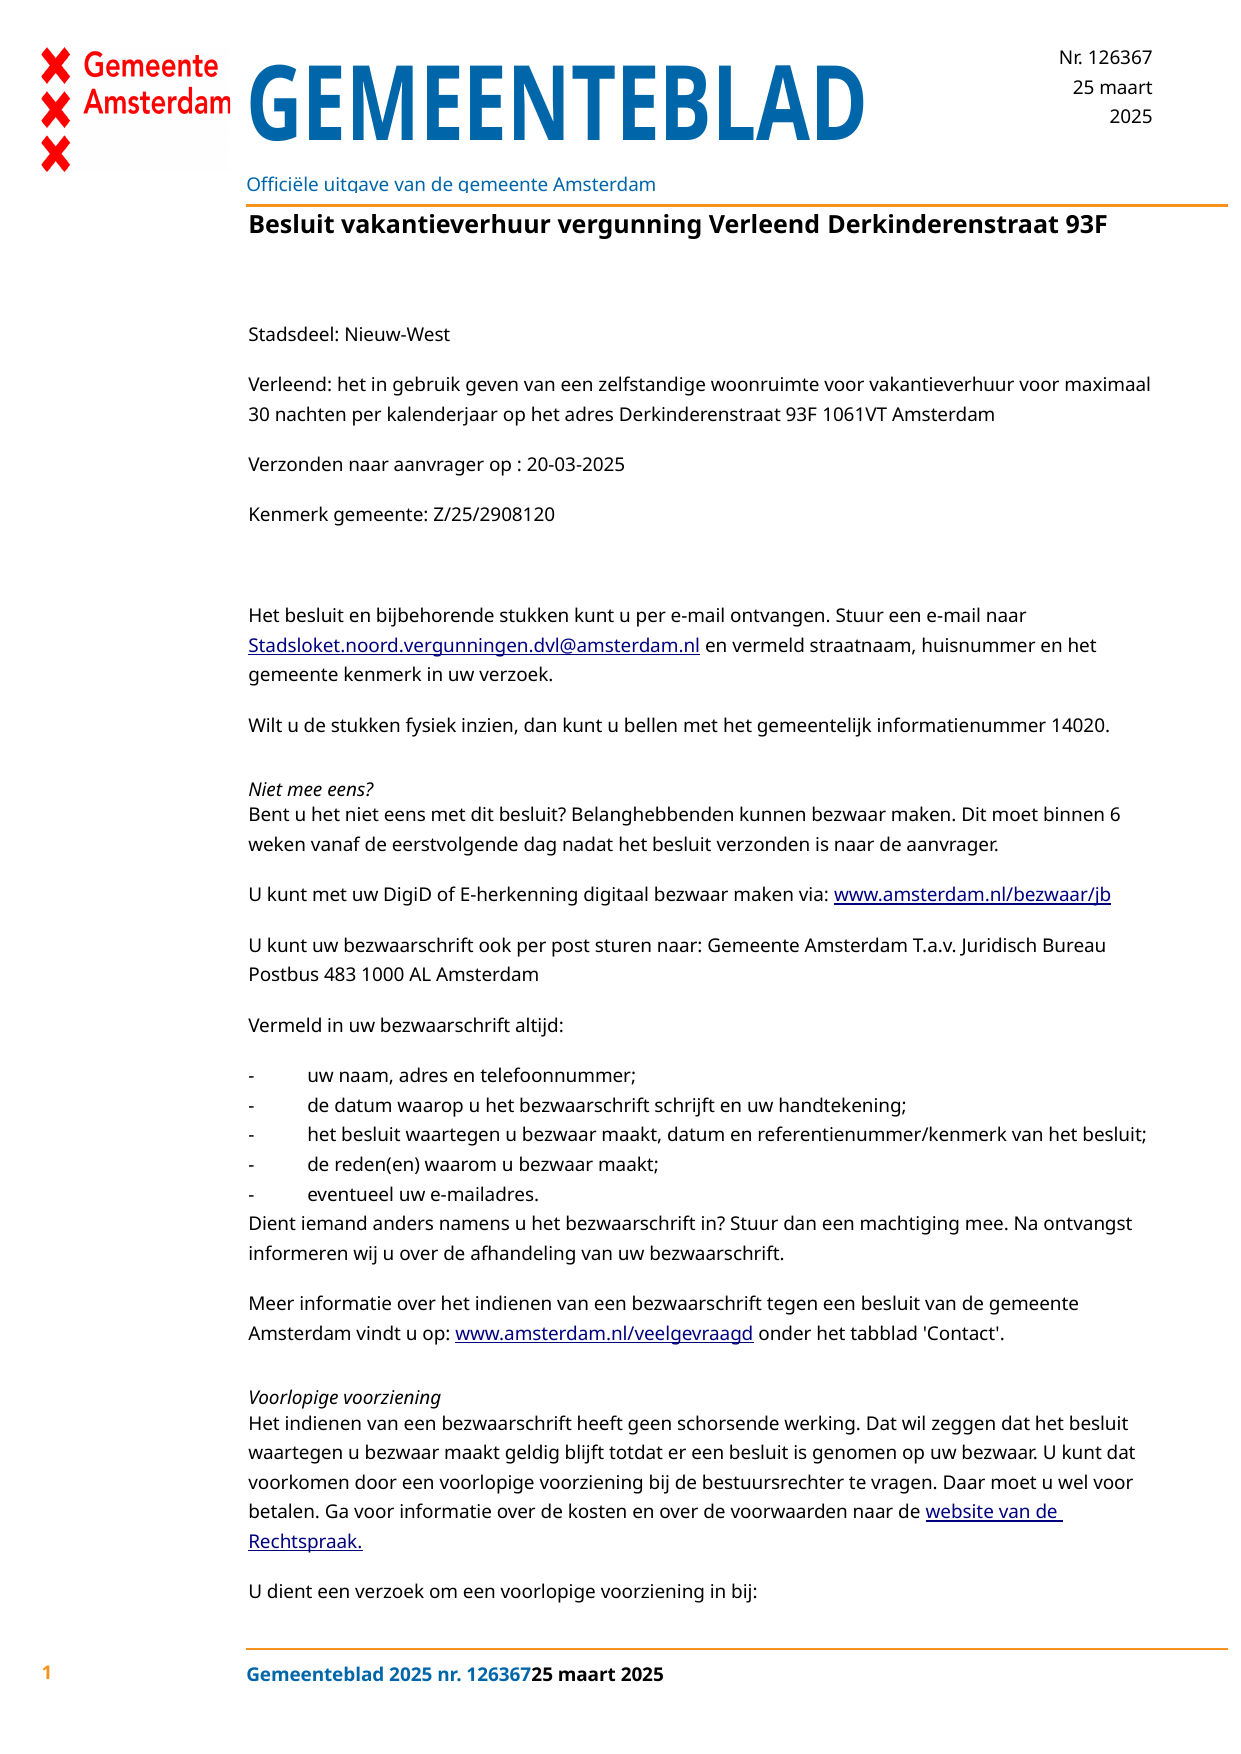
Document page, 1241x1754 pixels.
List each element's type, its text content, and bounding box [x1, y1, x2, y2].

text Het besluit en bijbehorende stukken kunt u per e-mail ontvangen. Stuur een e-mail naar Stadsloket.noord.vergunningen.dvl@amsterdam.nl en vermeld straatnaam, huisnummer en het gemeente kenmerk in uw verzoek. [248, 602, 1152, 687]
list de reden(en) waarom u bezwaar maakt; [248, 1151, 1152, 1177]
text Voorlopige voorziening [248, 1384, 1152, 1410]
picture [41, 47, 231, 172]
text U dient een verzoek om een voorlopige voorziening in bij: [248, 1578, 1152, 1604]
text Besluit vakantieverhuur vergunning Verleend Derkinderenstraat 93F [248, 207, 1152, 241]
list de datum waarop u het bezwaarschrift schrijft en uw handtekening; [248, 1092, 1152, 1118]
text Bent u het niet eens met dit besluit? Belanghebbenden kunnen bezwaar maken. Dit moet binnen 6 weken vanaf de eerstvolgende dag nadat het besluit verzonden is naar de aanvrager. [248, 802, 1152, 857]
text Vermeld in uw bezwaarschrift altijd: [248, 1012, 1152, 1038]
text Wilt u de stukken fysiek inzien, dan kunt u bellen met het gemeentelijk informatienummer 14020. [248, 712, 1152, 738]
text Dient iemand anders namens u het bezwaarschrift in? Stuur dan een machtiging mee. Na ontvangst informeren wij u over de afhandeling van uw bezwaarschrift. [248, 1210, 1152, 1266]
text Stadsdeel: Nieuw-West [248, 321, 1152, 346]
text U kunt met uw DigiD of E-herkenning digitaal bezwaar maken via: www.amsterdam.nl/bezwaar/jb [248, 882, 1152, 907]
list het besluit waartegen u bezwaar maakt, datum en referentienummer/kenmerk van het besluit; [248, 1122, 1152, 1147]
text Het indienen van een bezwaarschrift heeft geen schorsende werking. Dat wil zeggen dat het besluit waartegen u bezwaar maakt geldig blijft totdat er een besluit is genomen op uw bezwaar. U kunt dat voorkomen door een voorlopige voorziening bij de bestuursrechter te vragen. Daar moet u wel voor betalen. Ga voor informatie over de kosten en over de voorwaarden naar de website van de Rechtspraak. [248, 1410, 1152, 1554]
text Niet mee eens? [248, 776, 1152, 802]
text Meer informatie over het indienen van een bezwaarschrift tegen een besluit van de gemeente Amsterdam vindt u op: www.amsterdam.nl/veelgevraagd onder het tabblad 'Contact'. [248, 1290, 1152, 1346]
text Verleend: het in gebruik geven van een zelfstandige woonruimte voor vakantieverhuur voor maximaal 30 nachten per kalenderjaar op het adres Derkinderenstraat 93F 1061VT Amsterdam [248, 371, 1152, 426]
text Kenmerk gemeente: Z/25/2908120 [248, 502, 1152, 527]
list uw naam, adres en telefoonnummer; [248, 1062, 1152, 1088]
text U kunt uw bezwaarschrift ook per post sturen naar: Gemeente Amsterdam T.a.v. Juridisch Bureau Postbus 483 1000 AL Amsterdam [248, 932, 1152, 987]
text Verzonden naar aanvrager op : 20-03-2025 [248, 451, 1152, 477]
list eventueel uw e-mailadres. [248, 1181, 1152, 1207]
